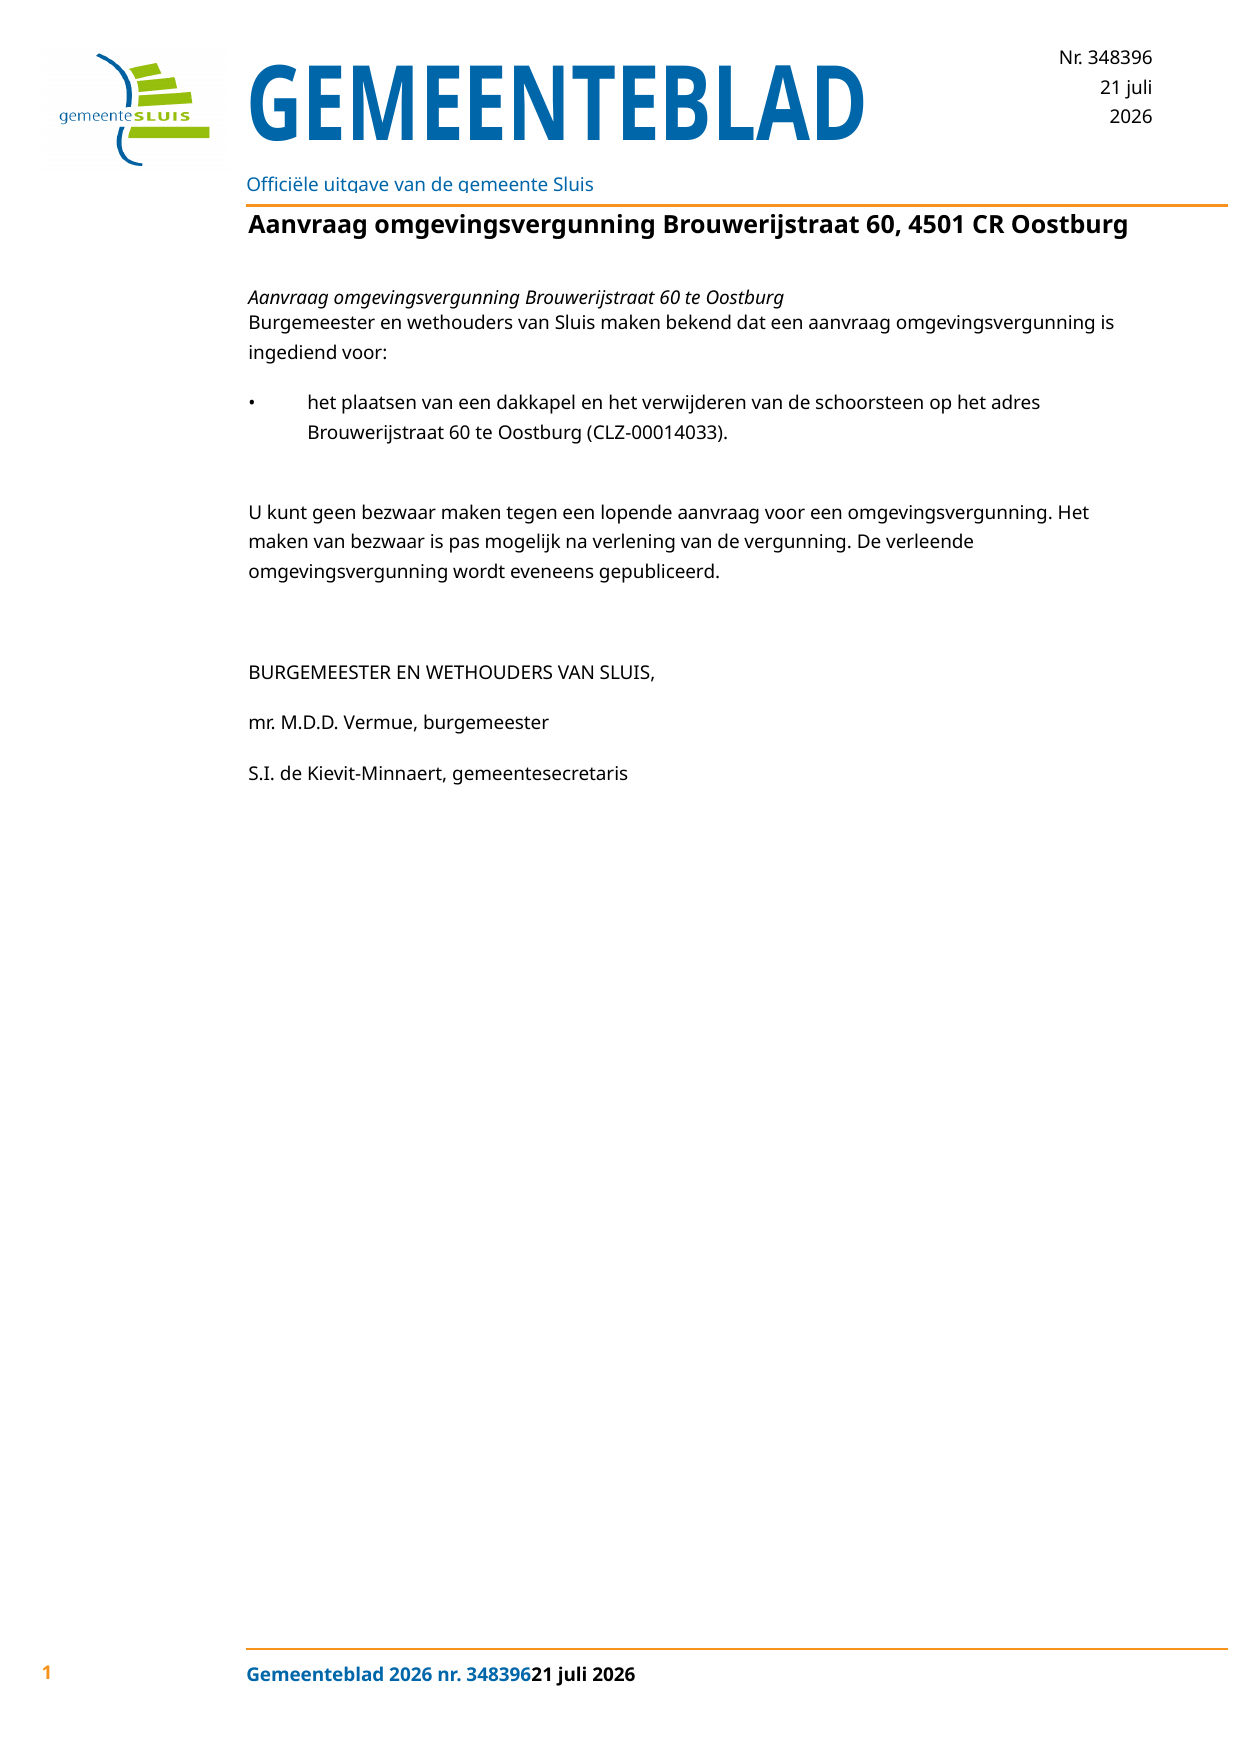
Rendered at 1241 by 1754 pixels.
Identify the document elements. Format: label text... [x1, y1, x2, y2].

text U kunt geen bezwaar maken tegen een lopende aanvraag voor een omgevingsvergunning. Het maken van bezwaar is pas mogelijk na verlening van de vergunning. De verleende omgevingsvergunning wordt eveneens gepubliceerd. [248, 499, 1152, 584]
text BURGEMEESTER EN WETHOUDERS VAN SLUIS, [248, 659, 1152, 685]
text Aanvraag omgevingsvergunning Brouwerijstraat 60 te Oostburg [248, 284, 1152, 309]
text S.I. de Kievit-Minnaert, gemeentesecretaris [248, 760, 1152, 786]
text Burgemeester en wethouders van Sluis maken bekend dat een aanvraag omgevingsvergunning is ingediend voor: [248, 309, 1152, 365]
list het plaatsen van een dakkapel en het verwijderen van de schoorsteen op het adres Brouwerijstraat 60 te Oostburg (CLZ-00014033). [248, 389, 1152, 445]
text Aanvraag omgevingsvergunning Brouwerijstraat 60, 4501 CR Oostburg [248, 207, 1152, 241]
text mr. M.D.D. Vermue, burgemeester [248, 709, 1152, 735]
picture [41, 47, 231, 172]
